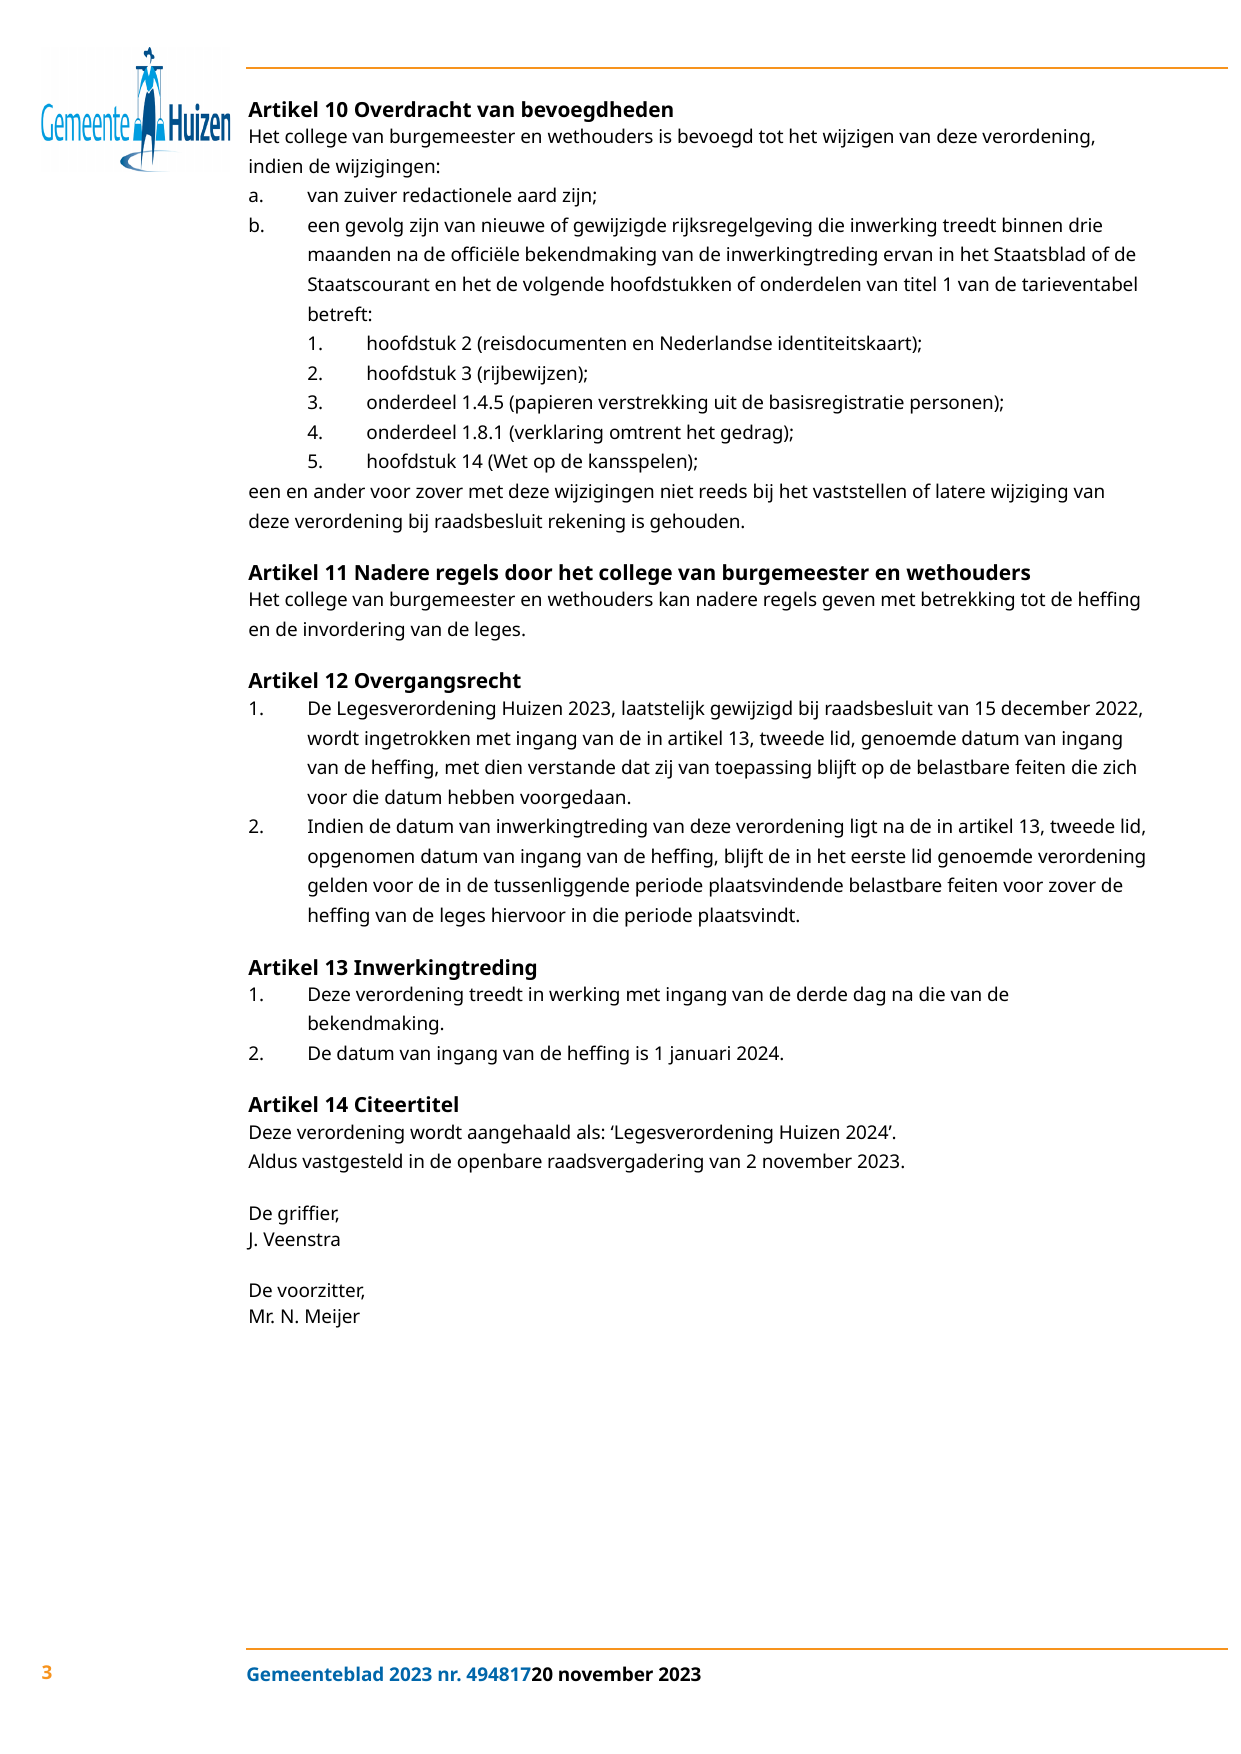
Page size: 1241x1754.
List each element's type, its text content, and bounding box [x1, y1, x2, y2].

text een en ander voor zover met deze wijzigingen niet reeds bij het vaststellen of latere wijziging van deze verordening bij raadsbesluit rekening is gehouden. [248, 478, 1152, 533]
text Artikel 13 Inwerkingtreding [248, 953, 1152, 981]
list onderdeel 1.4.5 (papieren verstrekking uit de basisregistratie personen); [307, 389, 1152, 415]
list hoofdstuk 3 (rijbewijzen); [307, 360, 1152, 386]
text Het college van burgemeester en wethouders is bevoegd tot het wijzigen van deze verordening, indien de wijzigingen: [248, 123, 1152, 178]
text Artikel 12 Overgangsrecht [248, 667, 1152, 695]
list hoofdstuk 14 (Wet op de kansspelen); [307, 449, 1152, 474]
text Deze verordening wordt aangehaald als: ‘Legesverordening Huizen 2024’. [248, 1119, 1152, 1145]
list Indien de datum van inwerkingtreding van deze verordening ligt na de in artikel 13, tweede lid, opgenomen datum van ingang van de heffing, blijft de in het eerste lid genoemde verordening gelden voor de in de tussenliggende periode plaatsvindende belastbare feiten voor zover de heffing van de leges hiervoor in die periode plaatsvindt. [248, 813, 1152, 928]
text Artikel 14 Citeertitel [248, 1091, 1152, 1119]
list van zuiver redactionele aard zijn; [248, 182, 1152, 208]
list een gevolg zijn van nieuwe of gewijzigde rijksregelgeving die inwerking treedt binnen drie maanden na de officiële bekendmaking van de inwerkingtreding ervan in het Staatsblad of de Staatscourant en het de volgende hoofdstukken of onderdelen van titel 1 van de tarieventabel betreft: [248, 212, 1152, 326]
text Artikel 11 Nadere regels door het college van burgemeester en wethouders [248, 558, 1152, 587]
list hoofdstuk 2 (reisdocumenten en Nederlandse identiteitskaart); [307, 330, 1152, 356]
text Artikel 10 Overdracht van bevoegdheden [248, 95, 1152, 123]
text Mr. N. Meijer [248, 1303, 1152, 1329]
text Het college van burgemeester en wethouders kan nadere regels geven met betrekking tot de heffing en de invordering van de leges. [248, 587, 1152, 642]
list onderdeel 1.8.1 (verklaring omtrent het gedrag); [307, 419, 1152, 445]
text De voorzitter, [248, 1277, 1152, 1303]
text Aldus vastgesteld in de openbare raadsvergadering van 2 november 2023. [248, 1149, 1152, 1174]
list De Legesverordening Huizen 2023, laatstelijk gewijzigd bij raadsbesluit van 15 december 2022, wordt ingetrokken met ingang van de in artikel 13, tweede lid, genoemde datum van ingang van de heffing, met dien verstande dat zij van toepassing blijft op de belastbare feiten die zich voor die datum hebben voorgedaan. [248, 695, 1152, 809]
text De griffier, [248, 1200, 1152, 1226]
text J. Veenstra [248, 1226, 1152, 1252]
list De datum van ingang van de heffing is 1 januari 2024. [248, 1040, 1152, 1066]
list Deze verordening treedt in werking met ingang van de derde dag na die van de bekendmaking. [248, 981, 1152, 1036]
picture [41, 47, 231, 172]
